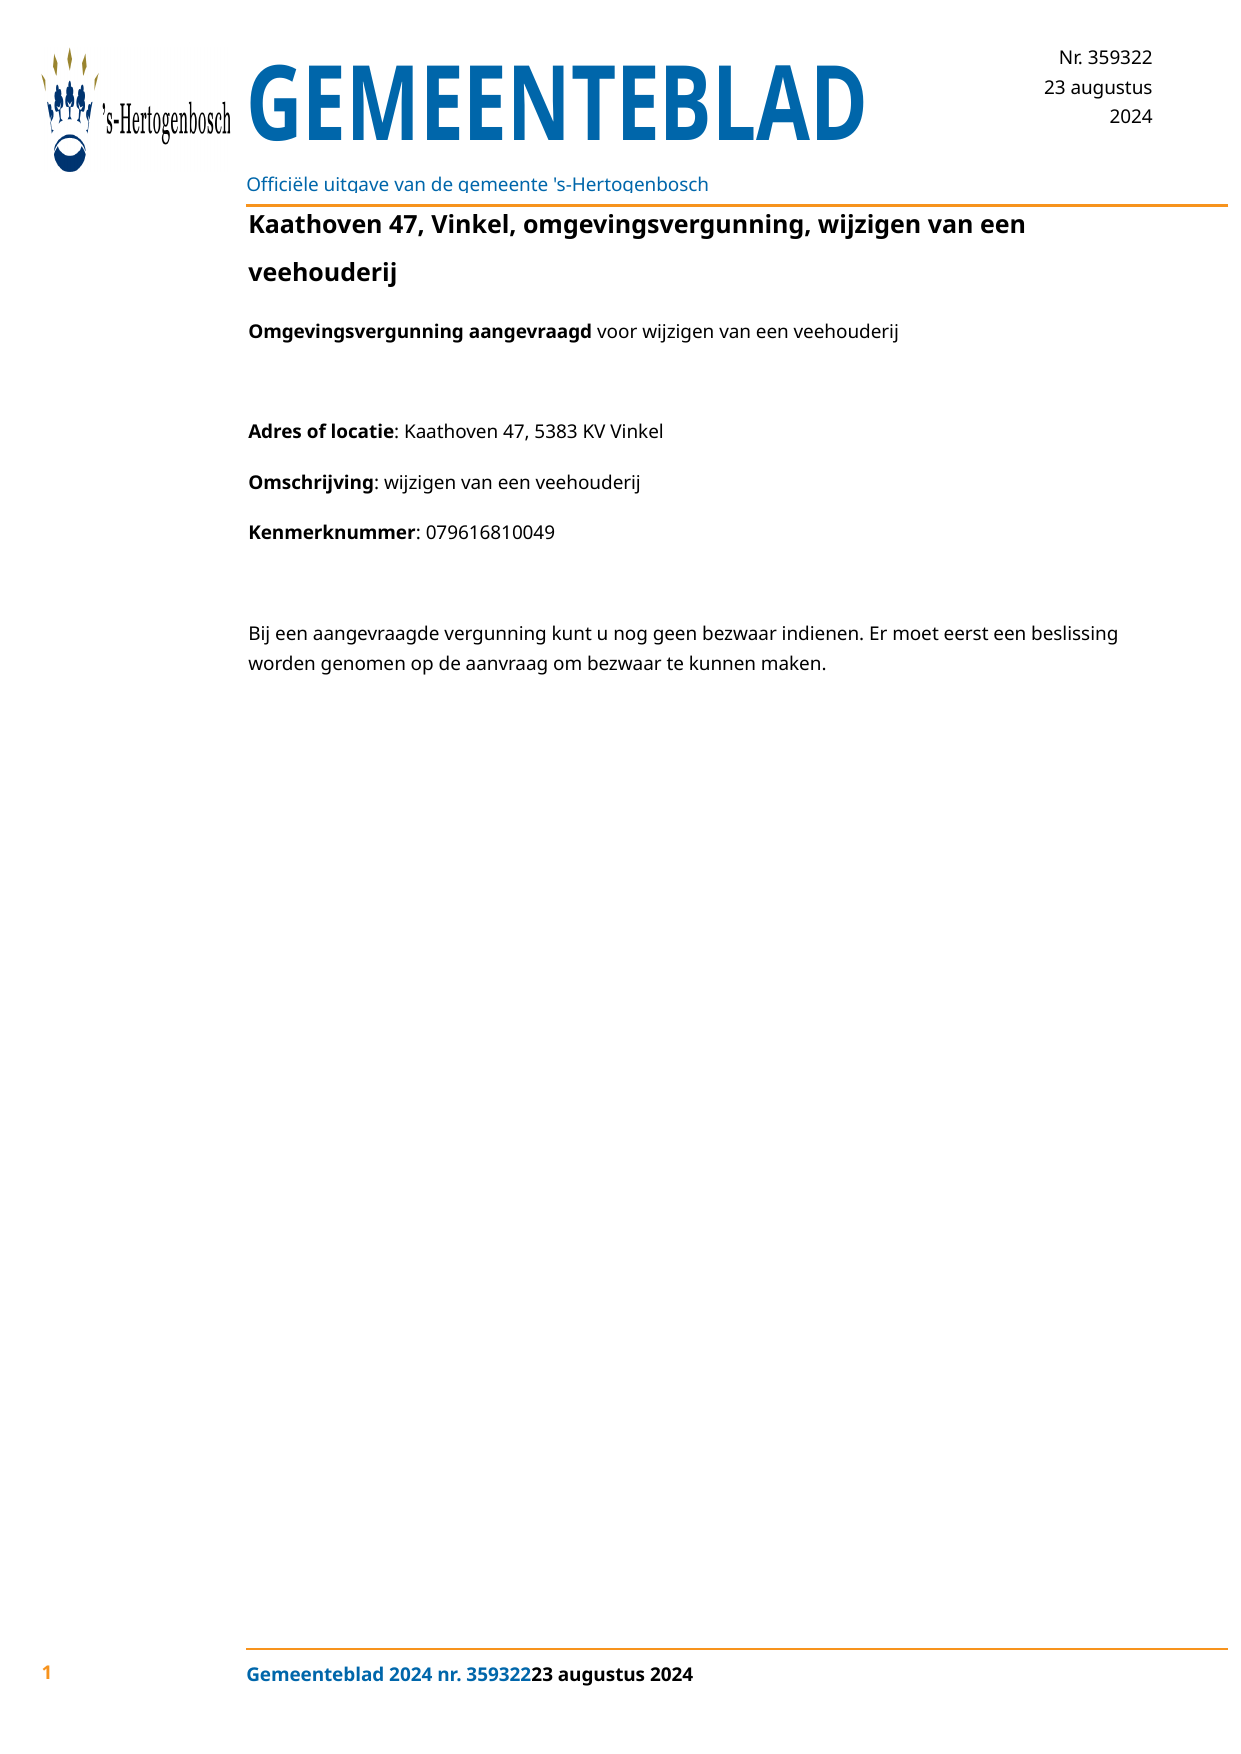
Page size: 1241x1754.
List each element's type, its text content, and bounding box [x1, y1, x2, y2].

text Omgevingsvergunning aangevraagd voor wijzigen van een veehouderij [248, 318, 1152, 344]
text Bij een aangevraagde vergunning kunt u nog geen bezwaar indienen. Er moet eerst een beslissing worden genomen op de aanvraag om bezwaar te kunnen maken. [248, 620, 1152, 676]
text Kenmerknummer: 079616810049 [248, 519, 1152, 545]
text Adres of locatie: Kaathoven 47, 5383 KV Vinkel [248, 419, 1152, 444]
text Kaathoven 47, Vinkel, omgevingsvergunning, wijzigen van een veehouderij [248, 207, 1152, 288]
picture [41, 47, 231, 172]
text Omschrijving: wijzigen van een veehouderij [248, 469, 1152, 495]
